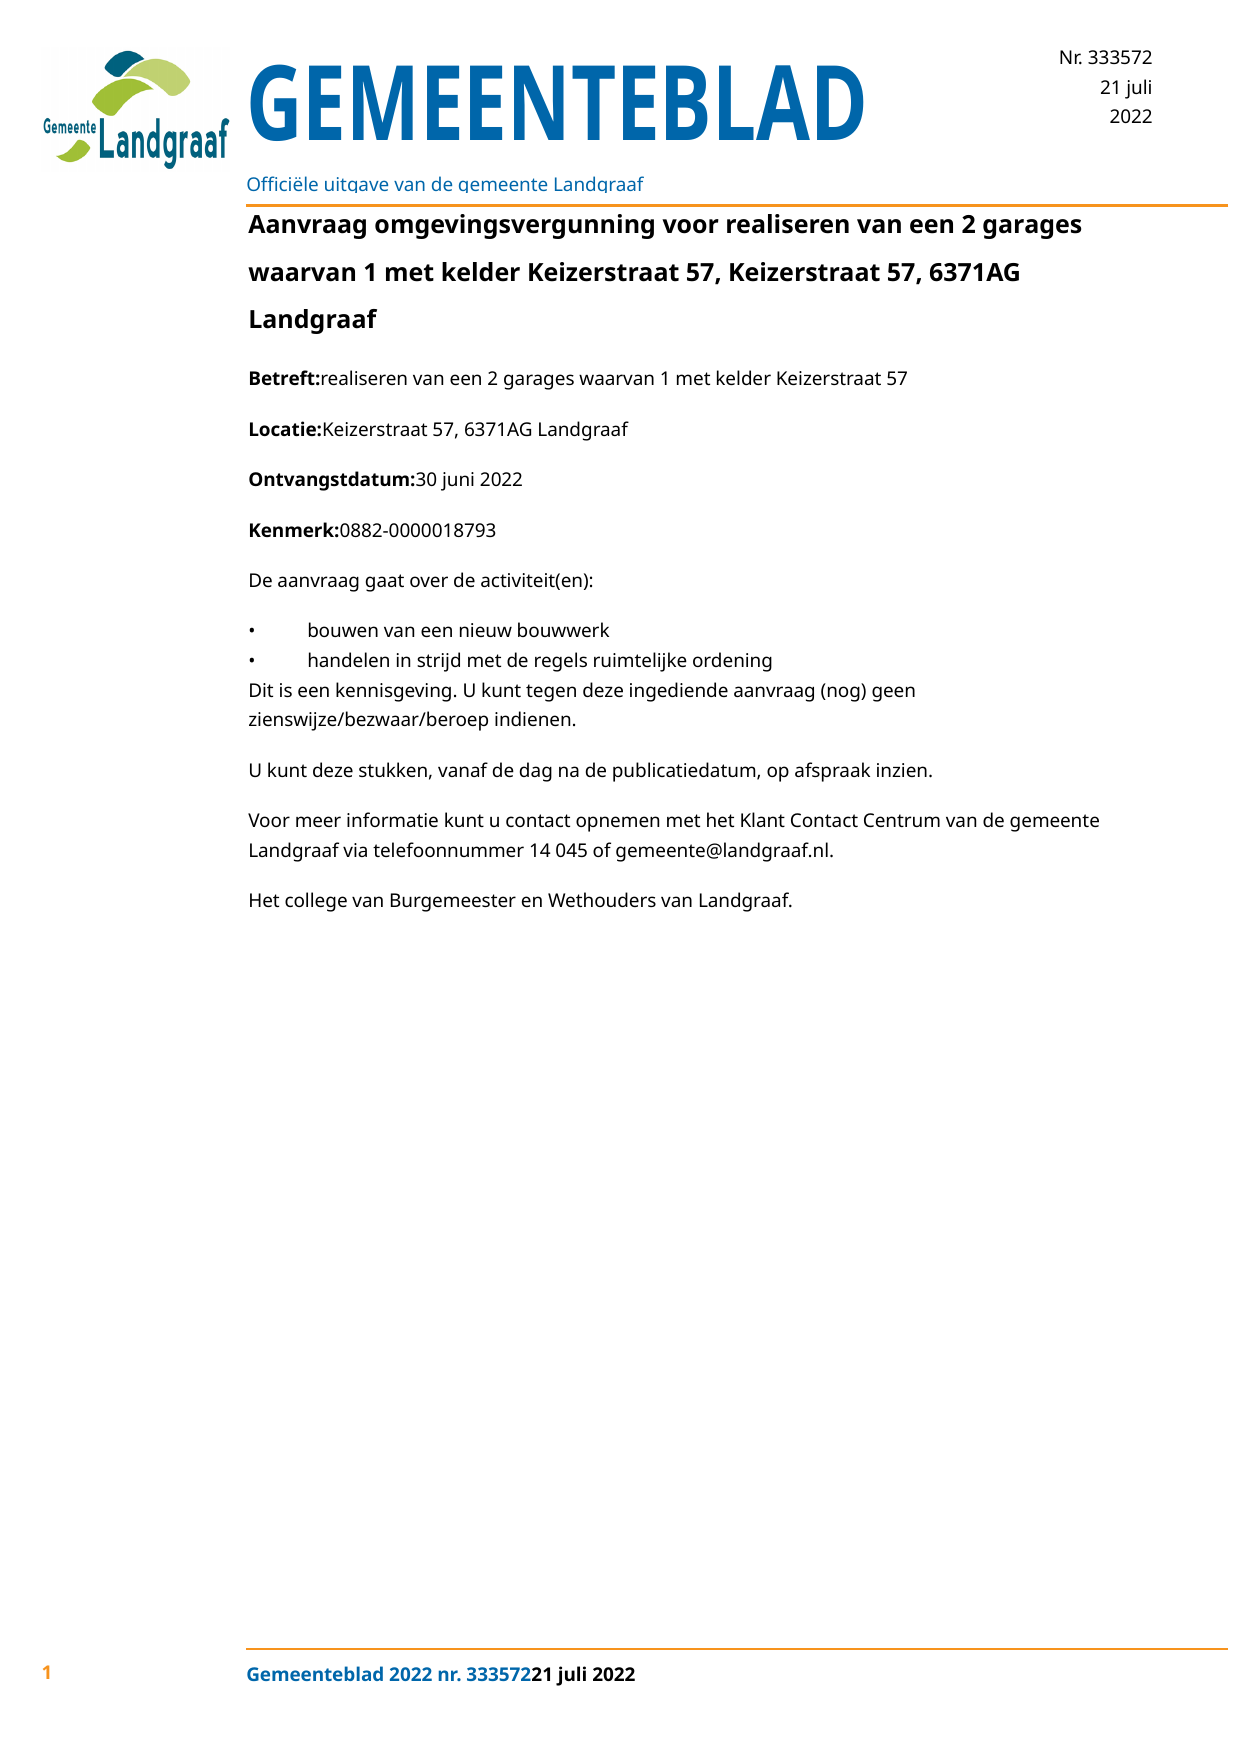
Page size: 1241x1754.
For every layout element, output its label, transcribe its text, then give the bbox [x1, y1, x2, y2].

text Het college van Burgemeester en Wethouders van Landgraaf. [248, 887, 1152, 913]
text Aanvraag omgevingsvergunning voor realiseren van een 2 garages waarvan 1 met kelder Keizerstraat 57, Keizerstraat 57, 6371AG Landgraaf [248, 207, 1152, 336]
text Kenmerk:0882-0000018793 [248, 517, 1152, 542]
text De aanvraag gaat over de activiteit(en): [248, 567, 1152, 593]
text Voor meer informatie kunt u contact opnemen met het Klant Contact Centrum van de gemeente Landgraaf via telefoonnummer 14 045 of gemeente@landgraaf.nl. [248, 807, 1152, 862]
text Betreft:realiseren van een 2 garages waarvan 1 met kelder Keizerstraat 57 [248, 366, 1152, 391]
text Dit is een kennisgeving. U kunt tegen deze ingediende aanvraag (nog) geen zienswijze/bezwaar/beroep indienen. [248, 677, 1152, 732]
list handelen in strijd met de regels ruimtelijke ordening [248, 647, 1152, 673]
list bouwen van een nieuw bouwwerk [248, 618, 1152, 643]
text U kunt deze stukken, vanaf de dag na de publicatiedatum, op afspraak inzien. [248, 757, 1152, 782]
picture [41, 47, 231, 172]
text Locatie:Keizerstraat 57, 6371AG Landgraaf [248, 416, 1152, 442]
text Ontvangstdatum:30 juni 2022 [248, 466, 1152, 492]
